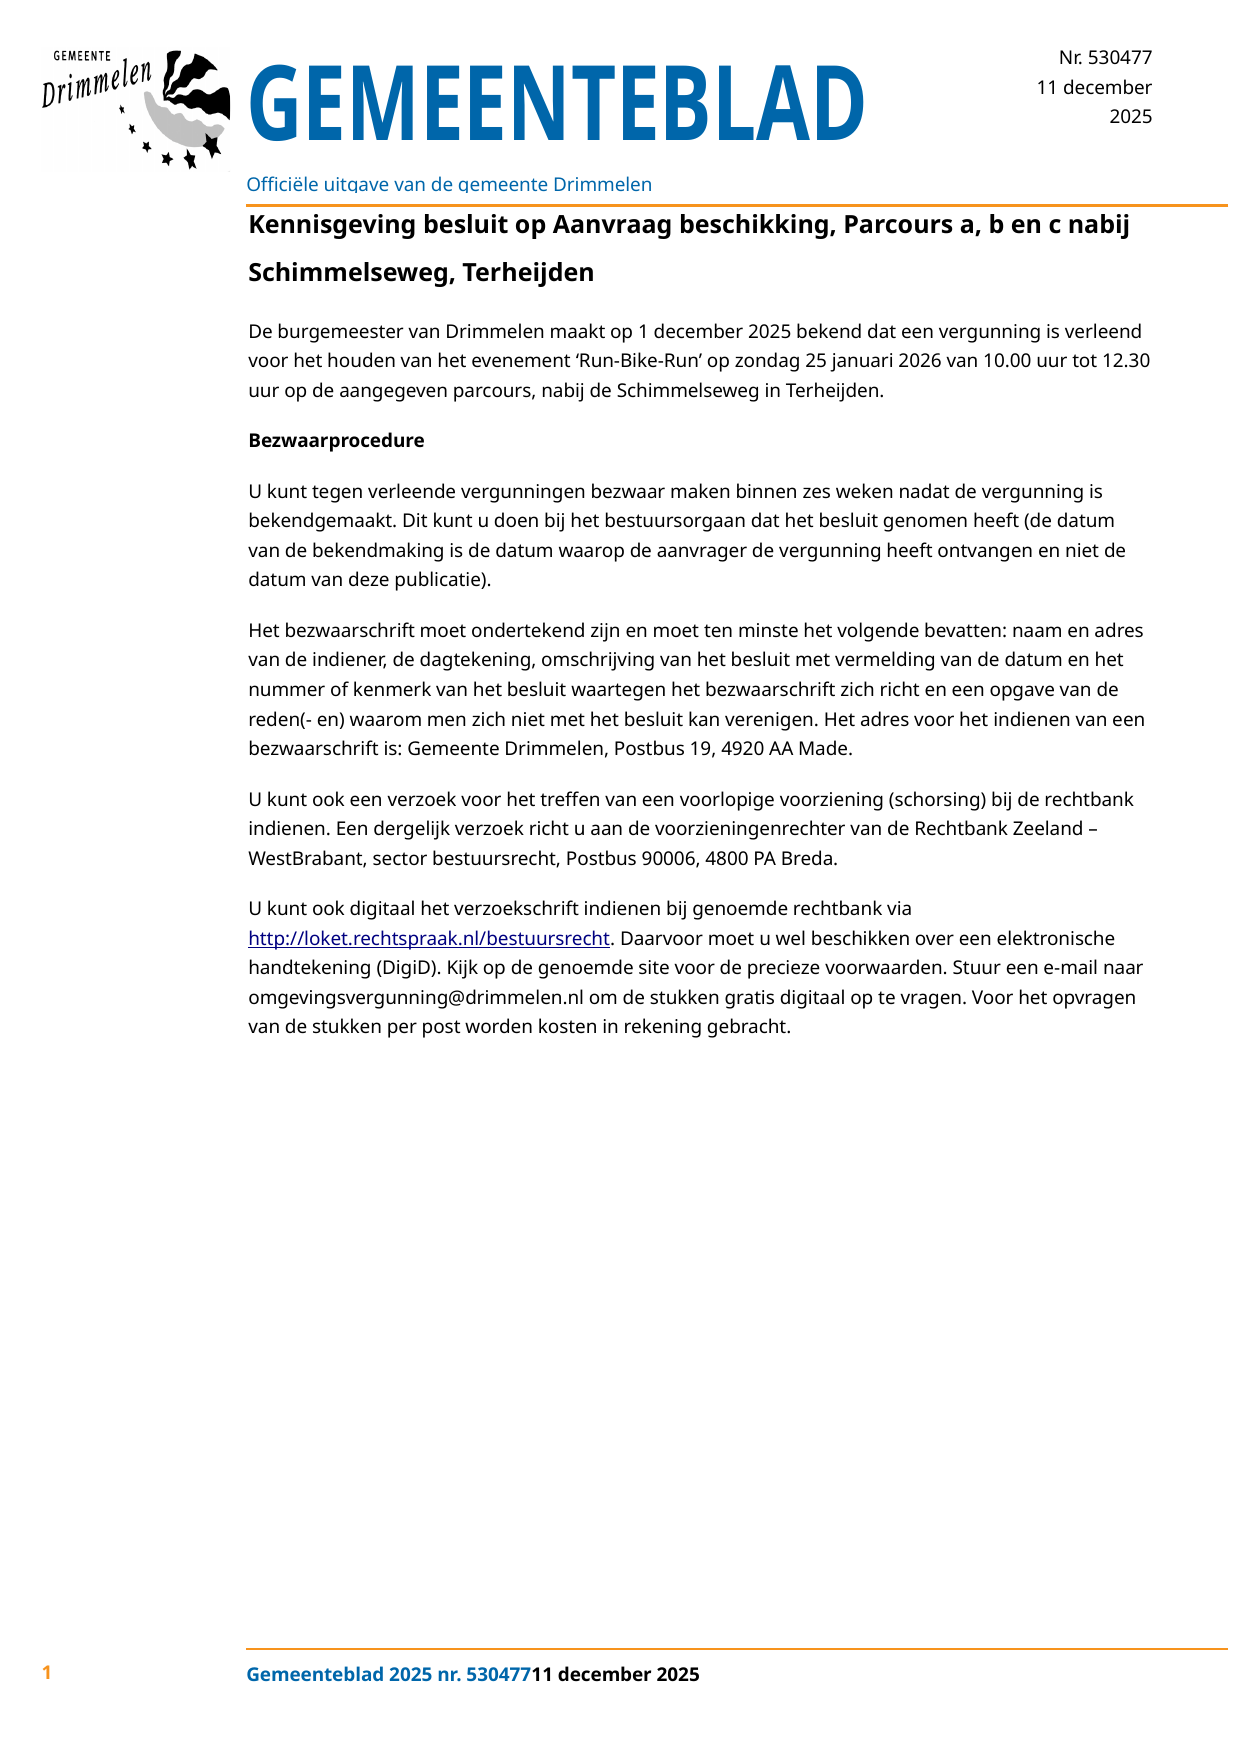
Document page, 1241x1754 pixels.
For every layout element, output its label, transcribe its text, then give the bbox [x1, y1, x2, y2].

text Kennisgeving besluit op Aanvraag beschikking, Parcours a, b en c nabij Schimmelseweg, Terheijden [248, 207, 1152, 288]
text Het bezwaarschrift moet ondertekend zijn en moet ten minste het volgende bevatten: naam en adres van de indiener, de dagtekening, omschrijving van het besluit met vermelding van de datum en het nummer of kenmerk van het besluit waartegen het bezwaarschrift zich richt en een opgave van de reden(- en) waarom men zich niet met het besluit kan verenigen. Het adres voor het indienen van een bezwaarschrift is: Gemeente Drimmelen, Postbus 19, 4920 AA Made. [248, 617, 1152, 761]
text U kunt ook digitaal het verzoekschrift indienen bij genoemde rechtbank via http://loket.rechtspraak.nl/bestuursrecht. Daarvoor moet u wel beschikken over een elektronische handtekening (DigiD). Kijk op de genoemde site voor de precieze voorwaarden. Stuur een e-mail naar omgevingsvergunning@drimmelen.nl om de stukken gratis digitaal op te vragen. Voor het opvragen van de stukken per post worden kosten in rekening gebracht. [248, 895, 1152, 1039]
picture [41, 47, 231, 172]
text U kunt ook een verzoek voor het treffen van een voorlopige voorziening (schorsing) bij de rechtbank indienen. Een dergelijk verzoek richt u aan de voorzieningenrechter van de Rechtbank Zeeland – WestBrabant, sector bestuursrecht, Postbus 90006, 4800 PA Breda. [248, 786, 1152, 871]
text De burgemeester van Drimmelen maakt op 1 december 2025 bekend dat een vergunning is verleend voor het houden van het evenement ‘Run-Bike-Run’ op zondag 25 januari 2026 van 10.00 uur tot 12.30 uur op de aangegeven parcours, nabij de Schimmelseweg in Terheijden. [248, 318, 1152, 403]
text Bezwaarprocedure [248, 427, 1152, 453]
text U kunt tegen verleende vergunningen bezwaar maken binnen zes weken nadat de vergunning is bekendgemaakt. Dit kunt u doen bij het bestuursorgaan dat het besluit genomen heeft (de datum van de bekendmaking is de datum waarop de aanvrager de vergunning heeft ontvangen en niet de datum van deze publicatie). [248, 478, 1152, 592]
